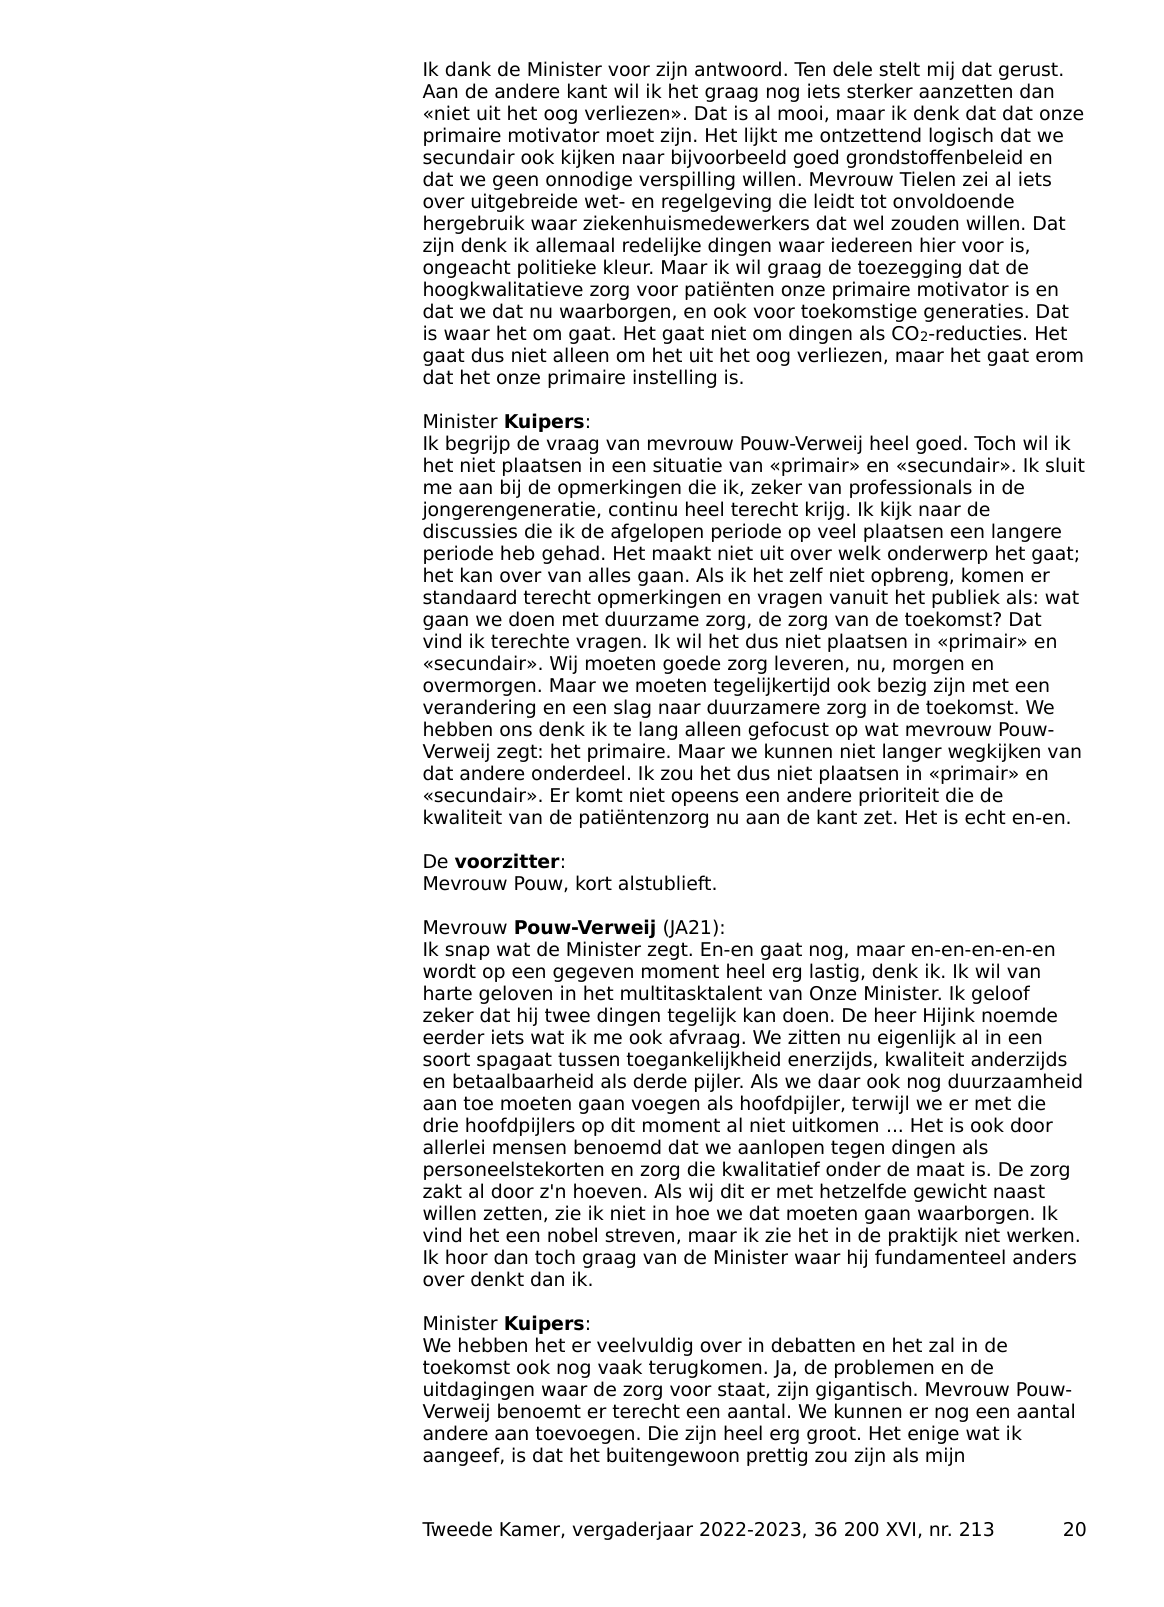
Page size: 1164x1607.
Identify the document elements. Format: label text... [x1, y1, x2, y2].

text Ik dank de Minister voor zijn antwoord. Ten dele stelt mij dat gerust. Aan de andere kant wil ik het graag nog iets sterker aanzetten dan «niet uit het oog verliezen». Dat is al mooi, maar ik denk dat dat onze primaire motivator moet zijn. Het lijkt me ontzettend logisch dat we secundair ook kijken naar bijvoorbeeld goed grondstoffenbeleid en dat we geen onnodige verspilling willen. Mevrouw Tielen zei al iets over uitgebreide wet- en regelgeving die leidt tot onvoldoende hergebruik waar ziekenhuismedewerkers dat wel zouden willen. Dat zijn denk ik allemaal redelijke dingen waar iedereen hier voor is, ongeacht politieke kleur. Maar ik wil graag de toezegging dat de hoogkwalitatieve zorg voor patiënten onze primaire motivator is en dat we dat nu waarborgen, en ook voor toekomstige generaties. Dat is waar het om gaat. Het gaat niet om dingen als CO2-reducties. Het gaat dus niet alleen om het uit het oog verliezen, maar het gaat erom dat het onze primaire instelling is. [422, 59, 1087, 389]
text We hebben het er veelvuldig over in debatten en het zal in de toekomst ook nog vaak terugkomen. Ja, de problemen en de uitdagingen waar de zorg voor staat, zijn gigantisch. Mevrouw Pouw-Verweij benoemt er terecht een aantal. We kunnen er nog een aantal andere aan toevoegen. Die zijn heel erg groot. Het enige wat ik aangeef, is dat het buitengewoon prettig zou zijn als mijn [422, 1335, 1087, 1467]
text Minister Kuipers: [422, 411, 1087, 433]
text Ik snap wat de Minister zegt. En-en gaat nog, maar en-en-en-en-en wordt op een gegeven moment heel erg lastig, denk ik. Ik wil van harte geloven in het multitasktalent van Onze Minister. Ik geloof zeker dat hij twee dingen tegelijk kan doen. De heer Hijink noemde eerder iets wat ik me ook afvraag. We zitten nu eigenlijk al in een soort spagaat tussen toegankelijkheid enerzijds, kwaliteit anderzijds en betaalbaarheid als derde pijler. Als we daar ook nog duurzaamheid aan toe moeten gaan voegen als hoofdpijler, terwijl we er met die drie hoofdpijlers op dit moment al niet uitkomen ... Het is ook door allerlei mensen benoemd dat we aanlopen tegen dingen als personeelstekorten en zorg die kwalitatief onder de maat is. De zorg zakt al door z'n hoeven. Als wij dit er met hetzelfde gewicht naast willen zetten, zie ik niet in hoe we dat moeten gaan waarborgen. Ik vind het een nobel streven, maar ik zie het in de praktijk niet werken. Ik hoor dan toch graag van de Minister waar hij fundamenteel anders over denkt dan ik. [422, 939, 1087, 1291]
text Mevrouw Pouw, kort alstublieft. [422, 873, 1087, 895]
text Ik begrijp de vraag van mevrouw Pouw-Verweij heel goed. Toch wil ik het niet plaatsen in een situatie van «primair» en «secundair». Ik sluit me aan bij de opmerkingen die ik, zeker van professionals in de jongerengeneratie, continu heel terecht krijg. Ik kijk naar de discussies die ik de afgelopen periode op veel plaatsen een langere periode heb gehad. Het maakt niet uit over welk onderwerp het gaat; het kan over van alles gaan. Als ik het zelf niet opbreng, komen er standaard terecht opmerkingen en vragen vanuit het publiek als: wat gaan we doen met duurzame zorg, de zorg van de toekomst? Dat vind ik terechte vragen. Ik wil het dus niet plaatsen in «primair» en «secundair». Wij moeten goede zorg leveren, nu, morgen en overmorgen. Maar we moeten tegelijkertijd ook bezig zijn met een verandering en een slag naar duurzamere zorg in de toekomst. We hebben ons denk ik te lang alleen gefocust op wat mevrouw Pouw-Verweij zegt: het primaire. Maar we kunnen niet langer wegkijken van dat andere onderdeel. Ik zou het dus niet plaatsen in «primair» en «secundair». Er komt niet opeens een andere prioriteit die de kwaliteit van de patiëntenzorg nu aan de kant zet. Het is echt en-en. [422, 433, 1087, 828]
text Mevrouw Pouw-Verweij (JA21): [422, 917, 1087, 939]
text Minister Kuipers: [422, 1313, 1087, 1335]
text De voorzitter: [422, 851, 1087, 873]
